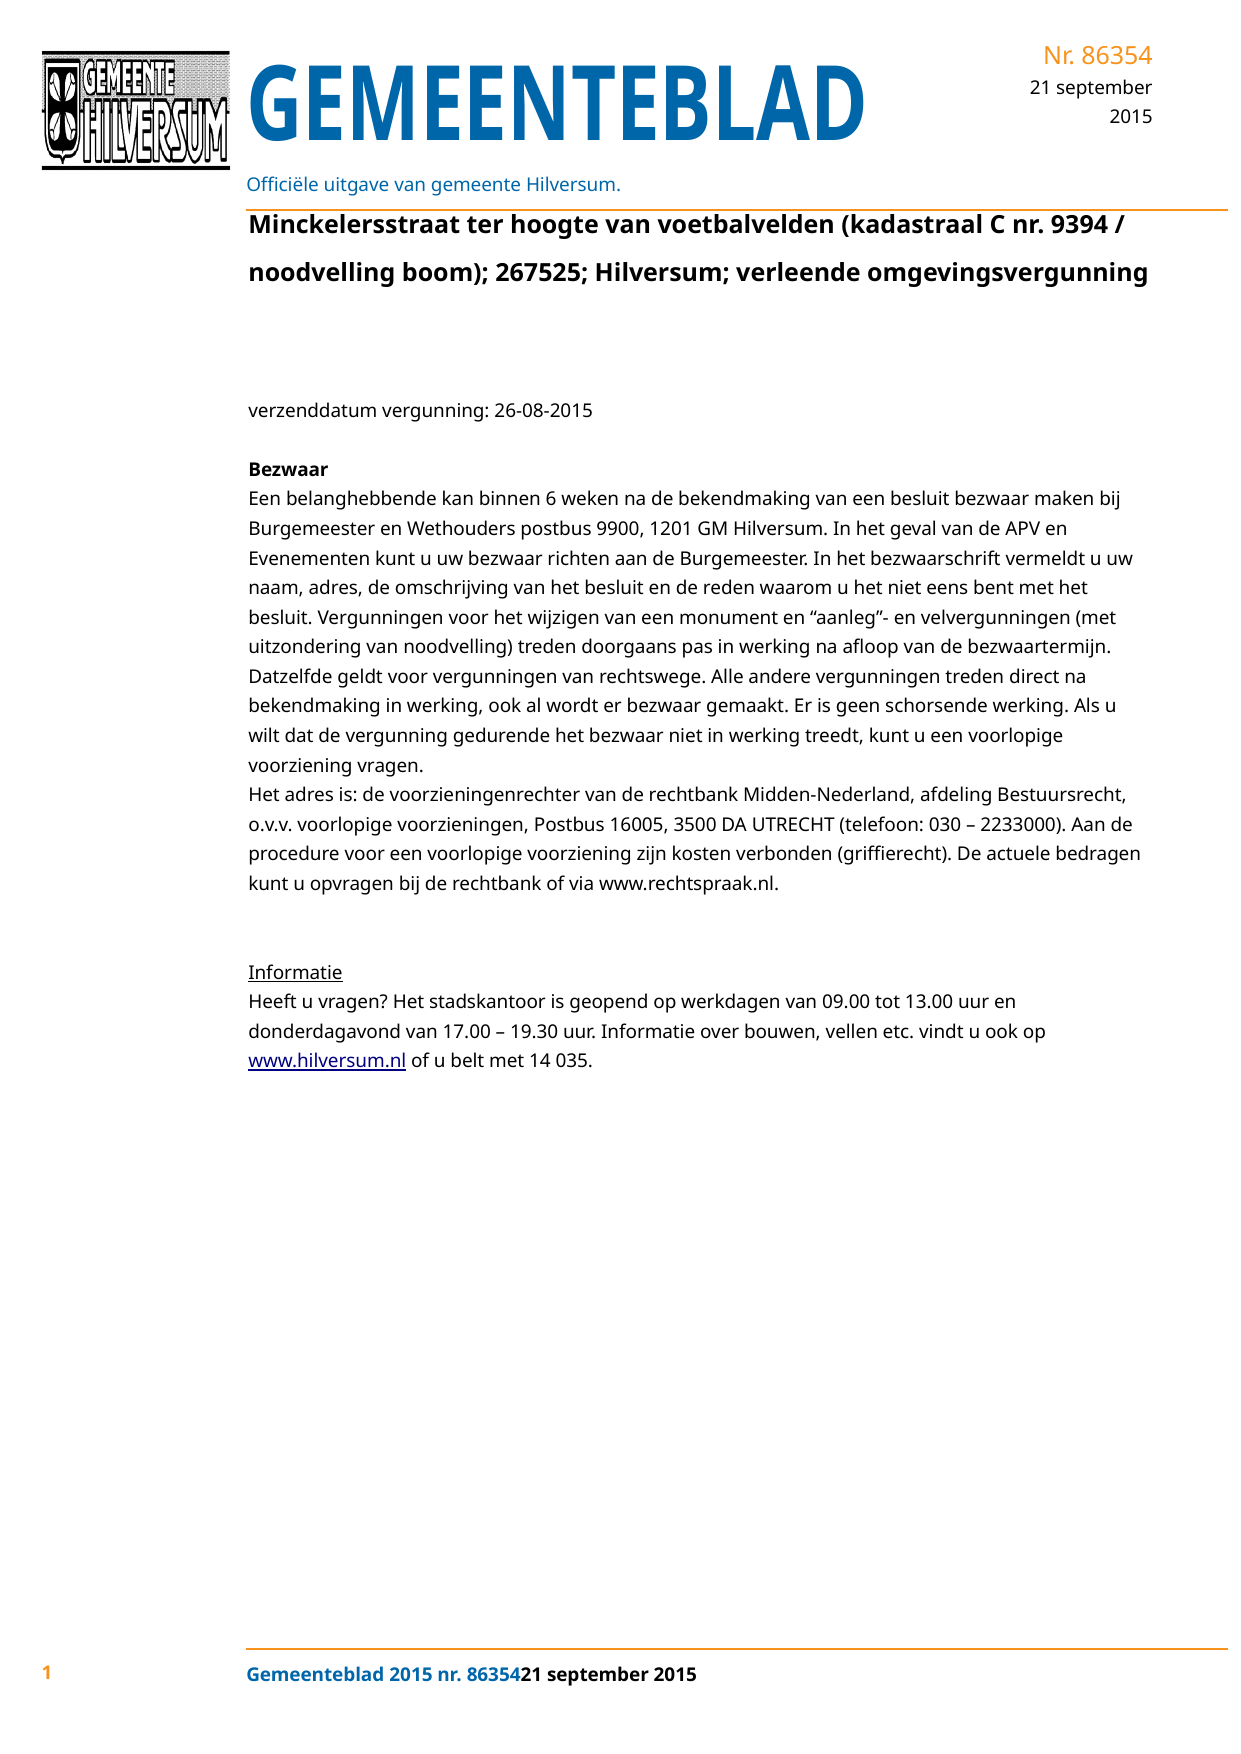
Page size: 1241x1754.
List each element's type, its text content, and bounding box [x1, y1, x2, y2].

text verzenddatum vergunning: 26-08-2015 [248, 397, 1152, 422]
text Bezwaar [248, 456, 1152, 482]
text Minckelersstraat ter hoogte van voetbalvelden (kadastraal C nr. 9394 / noodvelling boom); 267525; Hilversum; verleende omgevingsvergunning [248, 211, 1152, 288]
text Het adres is: de voorzieningenrechter van de rechtbank Midden-Nederland, afdeling Bestuursrecht, o.v.v. voorlopige voorzieningen, Postbus 16005, 3500 DA UTRECHT (telefoon: 030 – 2233000). Aan de procedure voor een voorlopige voorziening zijn kosten verbonden (griffierecht). De actuele bedragen kunt u opvragen bij de rechtbank of via www.rechtspraak.nl. [248, 781, 1152, 896]
text Heeft u vragen? Het stadskantoor is geopend op werkdagen van 09.00 tot 13.00 uur en donderdagavond van 17.00 – 19.30 uur. Informatie over bouwen, vellen etc. vindt u ook op www.hilversum.nl of u belt met 14 035. [248, 988, 1152, 1073]
text Informatie [248, 959, 1152, 984]
picture [41, 47, 231, 172]
text Een belanghebbende kan binnen 6 weken na de bekendmaking van een besluit bezwaar maken bij Burgemeester en Wethouders postbus 9900, 1201 GM Hilversum. In het geval van de APV en Evenementen kunt u uw bezwaar richten aan de Burgemeester. In het bezwaarschrift vermeldt u uw naam, adres, de omschrijving van het besluit en de reden waarom u het niet eens bent met het besluit. Vergunningen voor het wijzigen van een monument en “aanleg”- en velvergunningen (met uitzondering van noodvelling) treden doorgaans pas in werking na afloop van de bezwaartermijn. Datzelfde geldt voor vergunningen van rechtswege. Alle andere vergunningen treden direct na bekendmaking in werking, ook al wordt er bezwaar gemaakt. Er is geen schorsende werking. Als u wilt dat de vergunning gedurende het bezwaar niet in werking treedt, kunt u een voorlopige voorziening vragen. [248, 486, 1152, 777]
